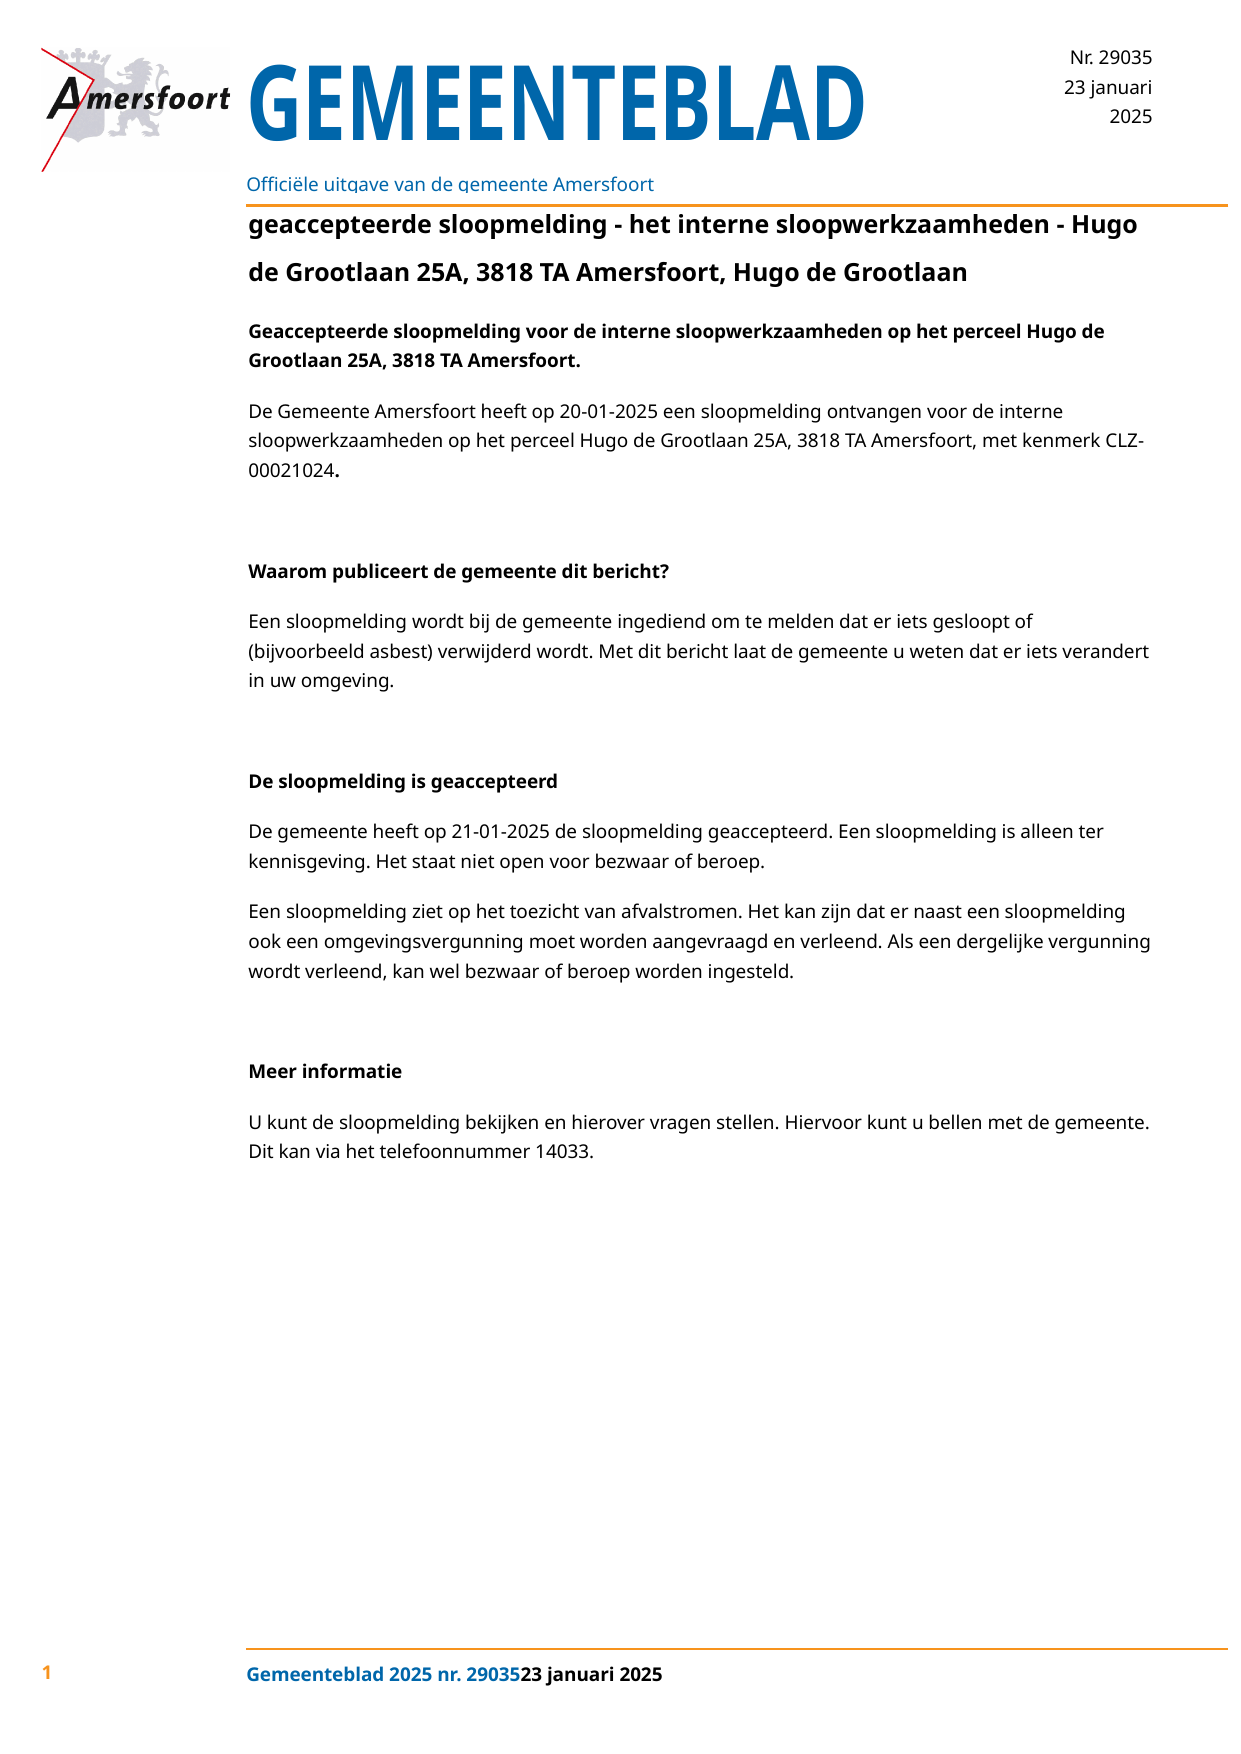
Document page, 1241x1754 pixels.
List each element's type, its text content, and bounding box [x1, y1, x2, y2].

text Een sloopmelding wordt bij de gemeente ingediend om te melden dat er iets gesloopt of (bijvoorbeeld asbest) verwijderd wordt. Met dit bericht laat de gemeente u weten dat er iets verandert in uw omgeving. [248, 608, 1152, 693]
text Geaccepteerde sloopmelding voor de interne sloopwerkzaamheden op het perceel Hugo de Grootlaan 25A, 3818 TA Amersfoort. [248, 318, 1152, 373]
text Meer informatie [248, 1059, 1152, 1084]
text De gemeente heeft op 21-01-2025 de sloopmelding geaccepteerd. Een sloopmelding is alleen ter kennisgeving. Het staat niet open voor bezwaar of beroep. [248, 819, 1152, 874]
text Een sloopmelding ziet op het toezicht van afvalstromen. Het kan zijn dat er naast een sloopmelding ook een omgevingsvergunning moet worden aangevraagd en verleend. Als een dergelijke vergunning wordt verleend, kan wel bezwaar of beroep worden ingesteld. [248, 899, 1152, 984]
text De sloopmelding is geaccepteerd [248, 768, 1152, 794]
text geaccepteerde sloopmelding - het interne sloopwerkzaamheden - Hugo de Grootlaan 25A, 3818 TA Amersfoort, Hugo de Grootlaan [248, 207, 1152, 288]
text De Gemeente Amersfoort heeft op 20-01-2025 een sloopmelding ontvangen voor de interne sloopwerkzaamheden op het perceel Hugo de Grootlaan 25A, 3818 TA Amersfoort, met kenmerk CLZ-00021024. [248, 398, 1152, 483]
text Waarom publiceert de gemeente dit bericht? [248, 558, 1152, 584]
text U kunt de sloopmelding bekijken en hierover vragen stellen. Hiervoor kunt u bellen met de gemeente. Dit kan via het telefoonnummer 14033. [248, 1109, 1152, 1164]
picture [41, 47, 231, 172]
